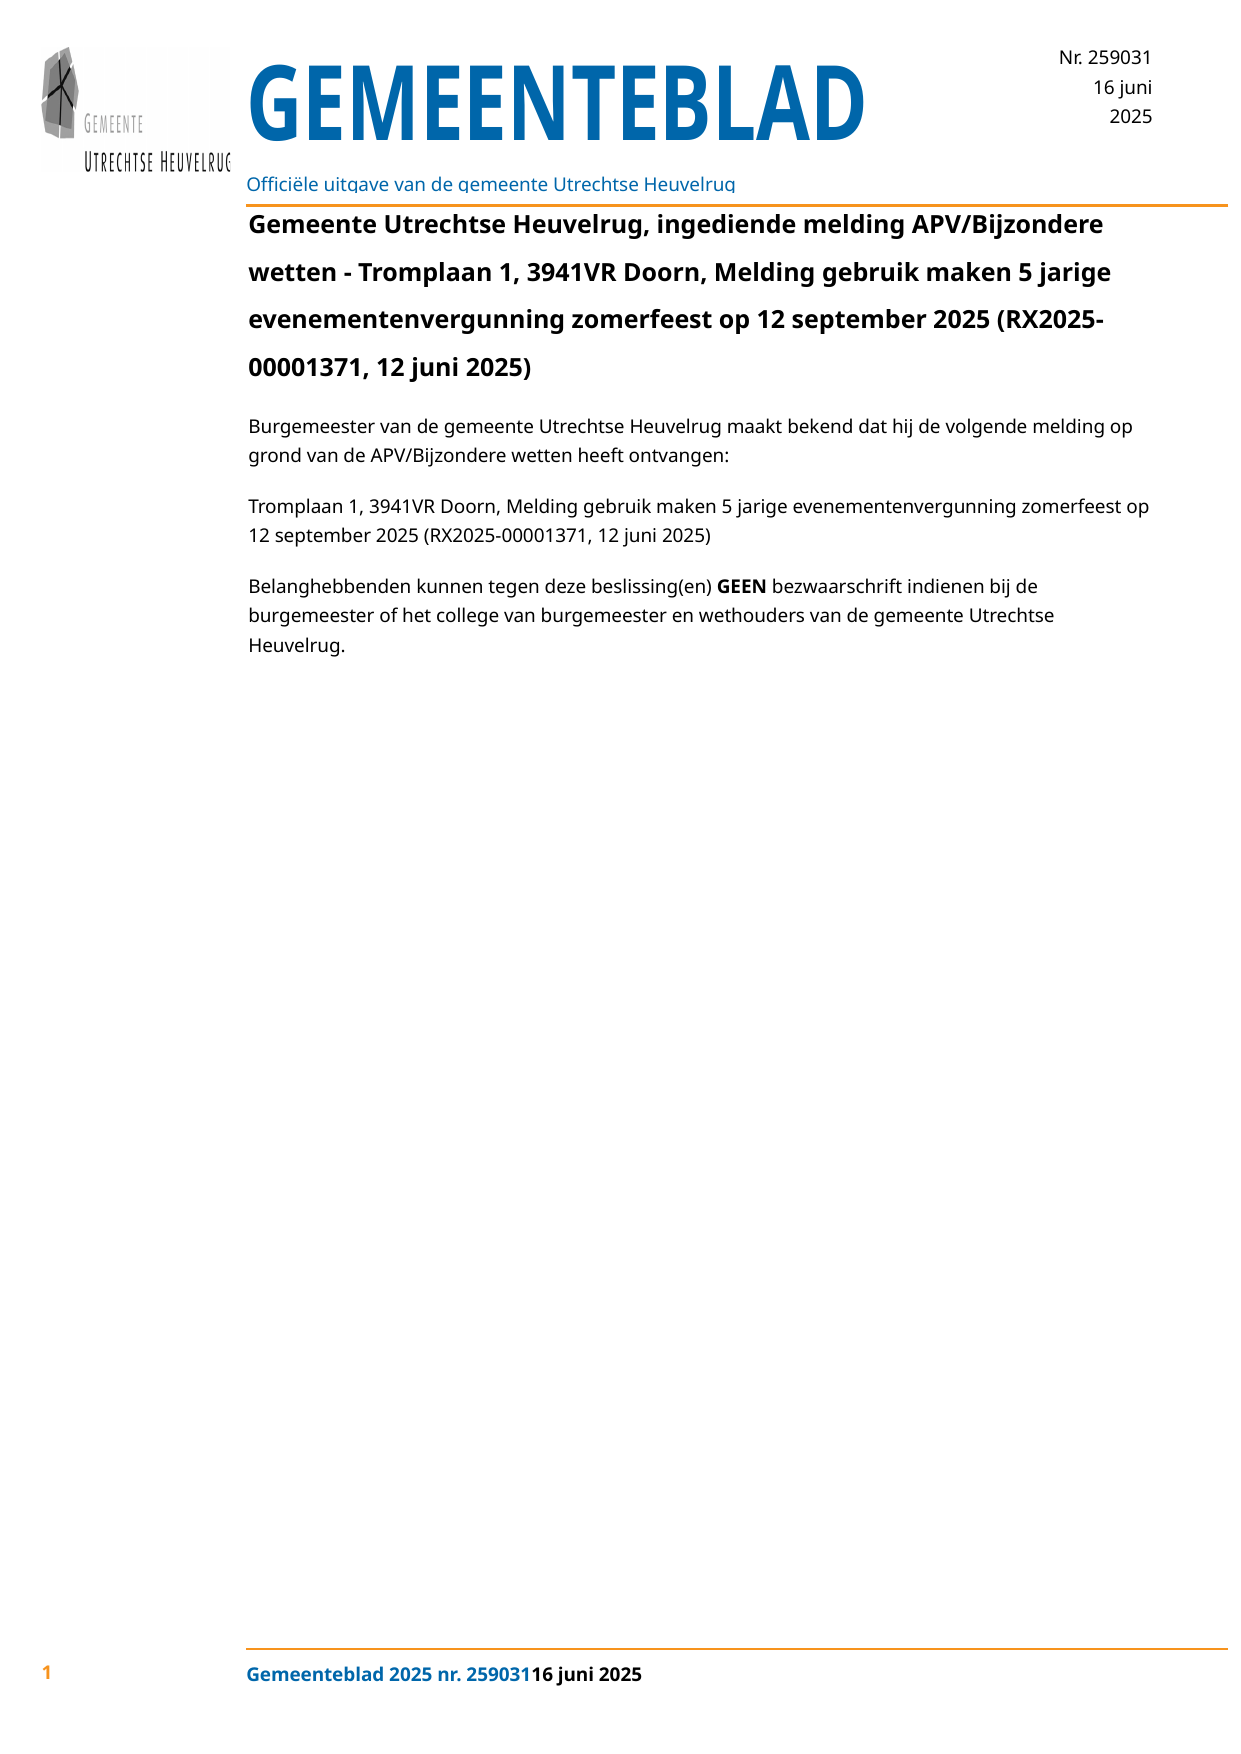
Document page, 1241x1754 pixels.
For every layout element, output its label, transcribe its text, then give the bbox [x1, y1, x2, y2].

text Burgemeester van de gemeente Utrechtse Heuvelrug maakt bekend dat hij de volgende melding op grond van de APV/Bijzondere wetten heeft ontvangen: [248, 413, 1152, 468]
text Tromplaan 1, 3941VR Doorn, Melding gebruik maken 5 jarige evenementenvergunning zomerfeest op 12 september 2025 (RX2025-00001371, 12 juni 2025) [248, 493, 1152, 548]
text Belanghebbenden kunnen tegen deze beslissing(en) GEEN bezwaarschrift indienen bij de burgemeester of het college van burgemeester en wethouders van de gemeente Utrechtse Heuvelrug. [248, 573, 1152, 658]
text Gemeente Utrechtse Heuvelrug, ingediende melding APV/Bijzondere wetten - Tromplaan 1, 3941VR Doorn, Melding gebruik maken 5 jarige evenementenvergunning zomerfeest op 12 september 2025 (RX2025-00001371, 12 juni 2025) [248, 207, 1152, 384]
picture [41, 47, 231, 172]
